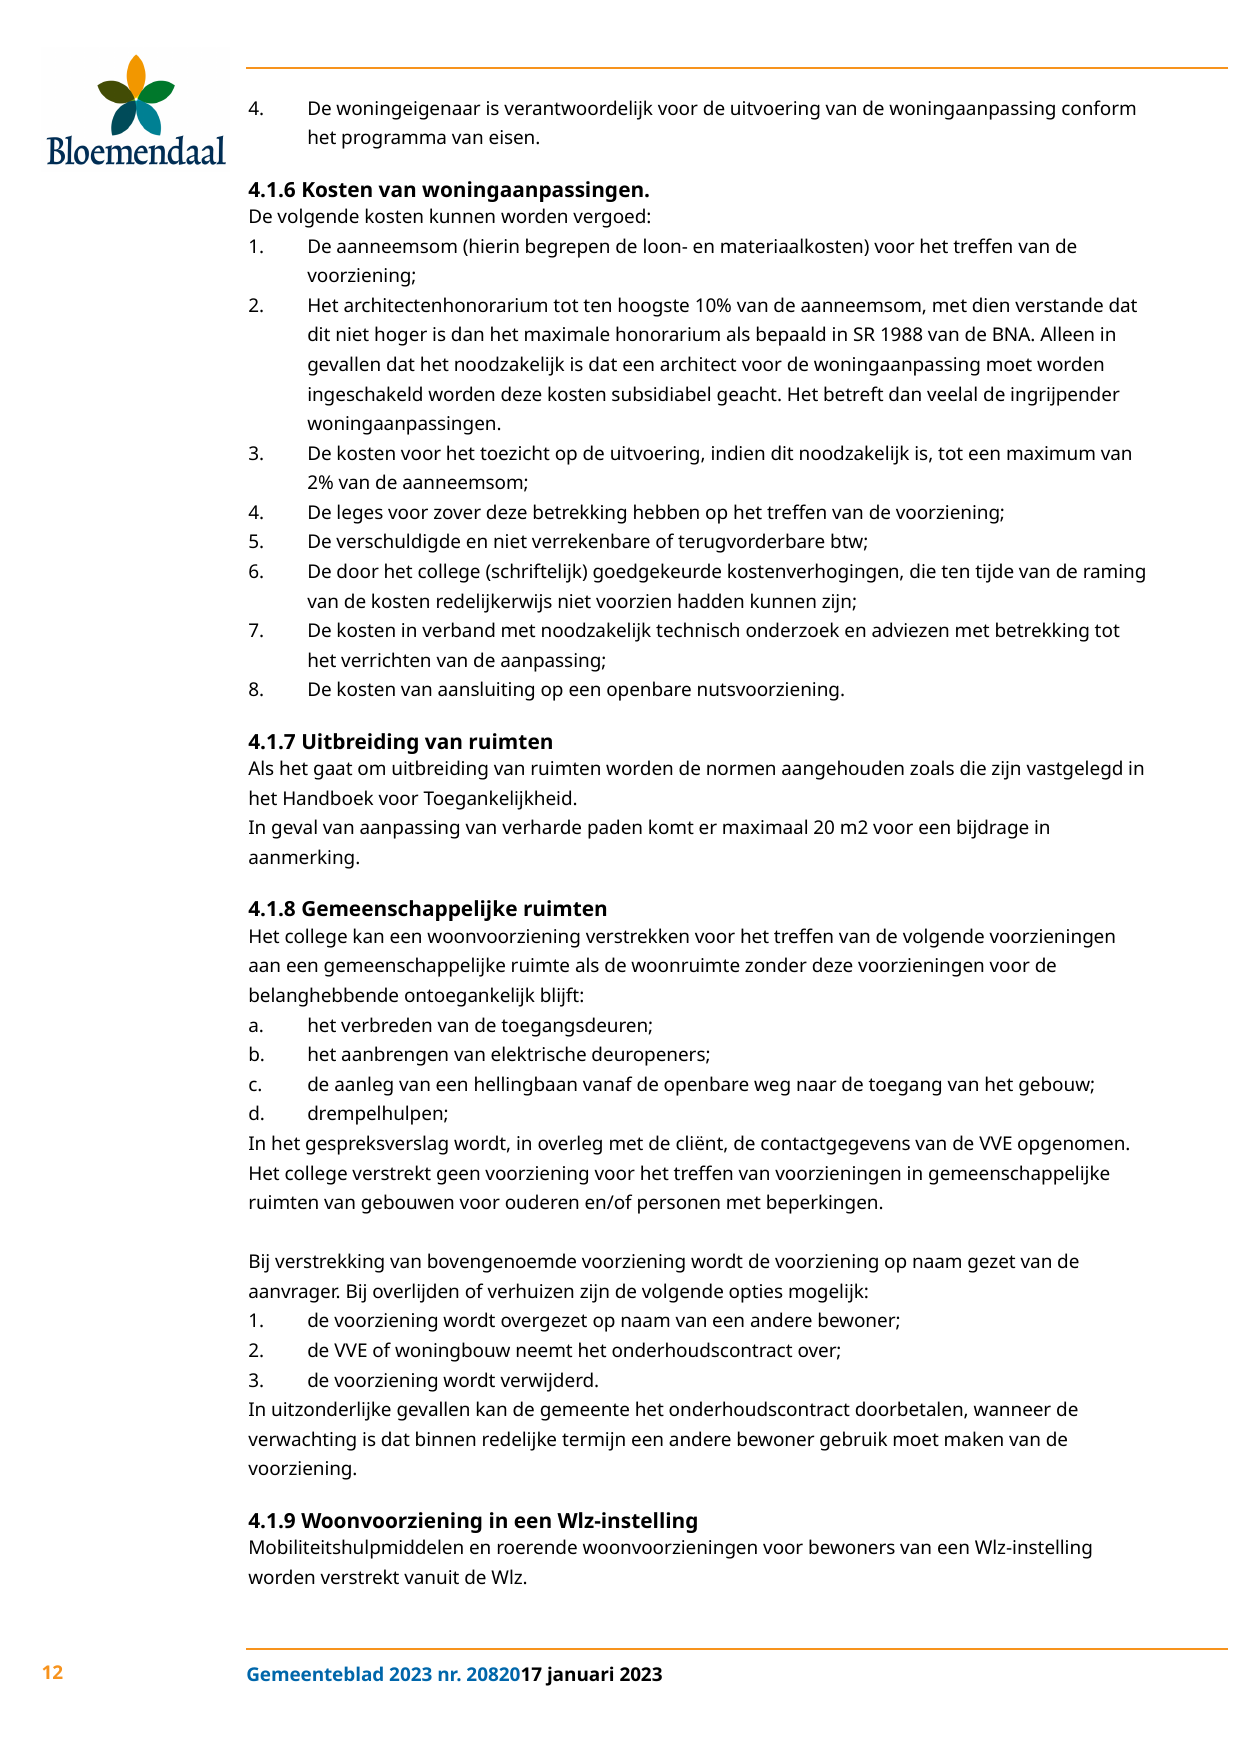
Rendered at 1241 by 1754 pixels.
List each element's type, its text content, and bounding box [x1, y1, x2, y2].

text De volgende kosten kunnen worden vergoed: [248, 203, 1152, 229]
list de voorziening wordt overgezet op naam van een andere bewoner; [248, 1308, 1152, 1333]
text Het college verstrekt geen voorziening voor het treffen van voorzieningen in gemeenschappelijke ruimten van gebouwen voor ouderen en/of personen met beperkingen. [248, 1160, 1152, 1215]
list De aanneemsom (hierin begrepen de loon- en materiaalkosten) voor het treffen van de voorziening; [248, 233, 1152, 288]
text 4.1.8 Gemeenschappelijke ruimten [248, 894, 1152, 923]
text Het college kan een woonvoorziening verstrekken voor het treffen van de volgende voorzieningen aan een gemeenschappelijke ruimte als de woonruimte zonder deze voorzieningen voor de belanghebbende ontoegankelijk blijft: [248, 923, 1152, 1008]
list De door het college (schriftelijk) goedgekeurde kostenverhogingen, die ten tijde van de raming van de kosten redelijkerwijs niet voorzien hadden kunnen zijn; [248, 558, 1152, 613]
list drempelhulpen; [248, 1101, 1152, 1126]
text 4.1.7 Uitbreiding van ruimten [248, 727, 1152, 755]
text Bij verstrekking van bovengenoemde voorziening wordt de voorziening op naam gezet van de aanvrager. Bij overlijden of verhuizen zijn de volgende opties mogelijk: [248, 1248, 1152, 1304]
text Als het gaat om uitbreiding van ruimten worden de normen aangehouden zoals die zijn vastgelegd in het Handboek voor Toegankelijkheid. [248, 755, 1152, 811]
list de aanleg van een hellingbaan vanaf de openbare weg naar de toegang van het gebouw; [248, 1071, 1152, 1097]
list het verbreden van de toegangsdeuren; [248, 1012, 1152, 1037]
text 4.1.6 Kosten van woningaanpassingen. [248, 175, 1152, 203]
list De verschuldigde en niet verrekenbare of terugvorderbare btw; [248, 529, 1152, 554]
text In het gespreksverslag wordt, in overleg met de cliënt, de contactgegevens van de VVE opgenomen. [248, 1130, 1152, 1156]
list De woningeigenaar is verantwoordelijk voor de uitvoering van de woningaanpassing conform het programma van eisen. [248, 95, 1152, 150]
list Het architectenhonorarium tot ten hoogste 10% van de aanneemsom, met dien verstande dat dit niet hoger is dan het maximale honorarium als bepaald in SR 1988 van de BNA. Alleen in gevallen dat het noodzakelijk is dat een architect voor de woningaanpassing moet worden ingeschakeld worden deze kosten subsidiabel geacht. Het betreft dan veelal de ingrijpender woningaanpassingen. [248, 292, 1152, 436]
list de VVE of woningbouw neemt het onderhoudscontract over; [248, 1337, 1152, 1363]
text In geval van aanpassing van verharde paden komt er maximaal 20 m2 voor een bijdrage in aanmerking. [248, 814, 1152, 870]
list De kosten in verband met noodzakelijk technisch onderzoek en adviezen met betrekking tot het verrichten van de aanpassing; [248, 617, 1152, 673]
list De leges voor zover deze betrekking hebben op het treffen van de voorziening; [248, 499, 1152, 525]
text 4.1.9 Woonvoorziening in een Wlz-instelling [248, 1506, 1152, 1534]
list De kosten van aansluiting op een openbare nutsvoorziening. [248, 677, 1152, 702]
list De kosten voor het toezicht op de uitvoering, indien dit noodzakelijk is, tot een maximum van 2% van de aanneemsom; [248, 440, 1152, 495]
list het aanbrengen van elektrische deuropeners; [248, 1041, 1152, 1067]
list de voorziening wordt verwijderd. [248, 1367, 1152, 1392]
text In uitzonderlijke gevallen kan de gemeente het onderhoudscontract doorbetalen, wanneer de verwachting is dat binnen redelijke termijn een andere bewoner gebruik moet maken van de voorziening. [248, 1396, 1152, 1481]
picture [41, 47, 231, 172]
text Mobiliteitshulpmiddelen en roerende woonvoorzieningen voor bewoners van een Wlz-instelling worden verstrekt vanuit de Wlz. [248, 1534, 1152, 1590]
